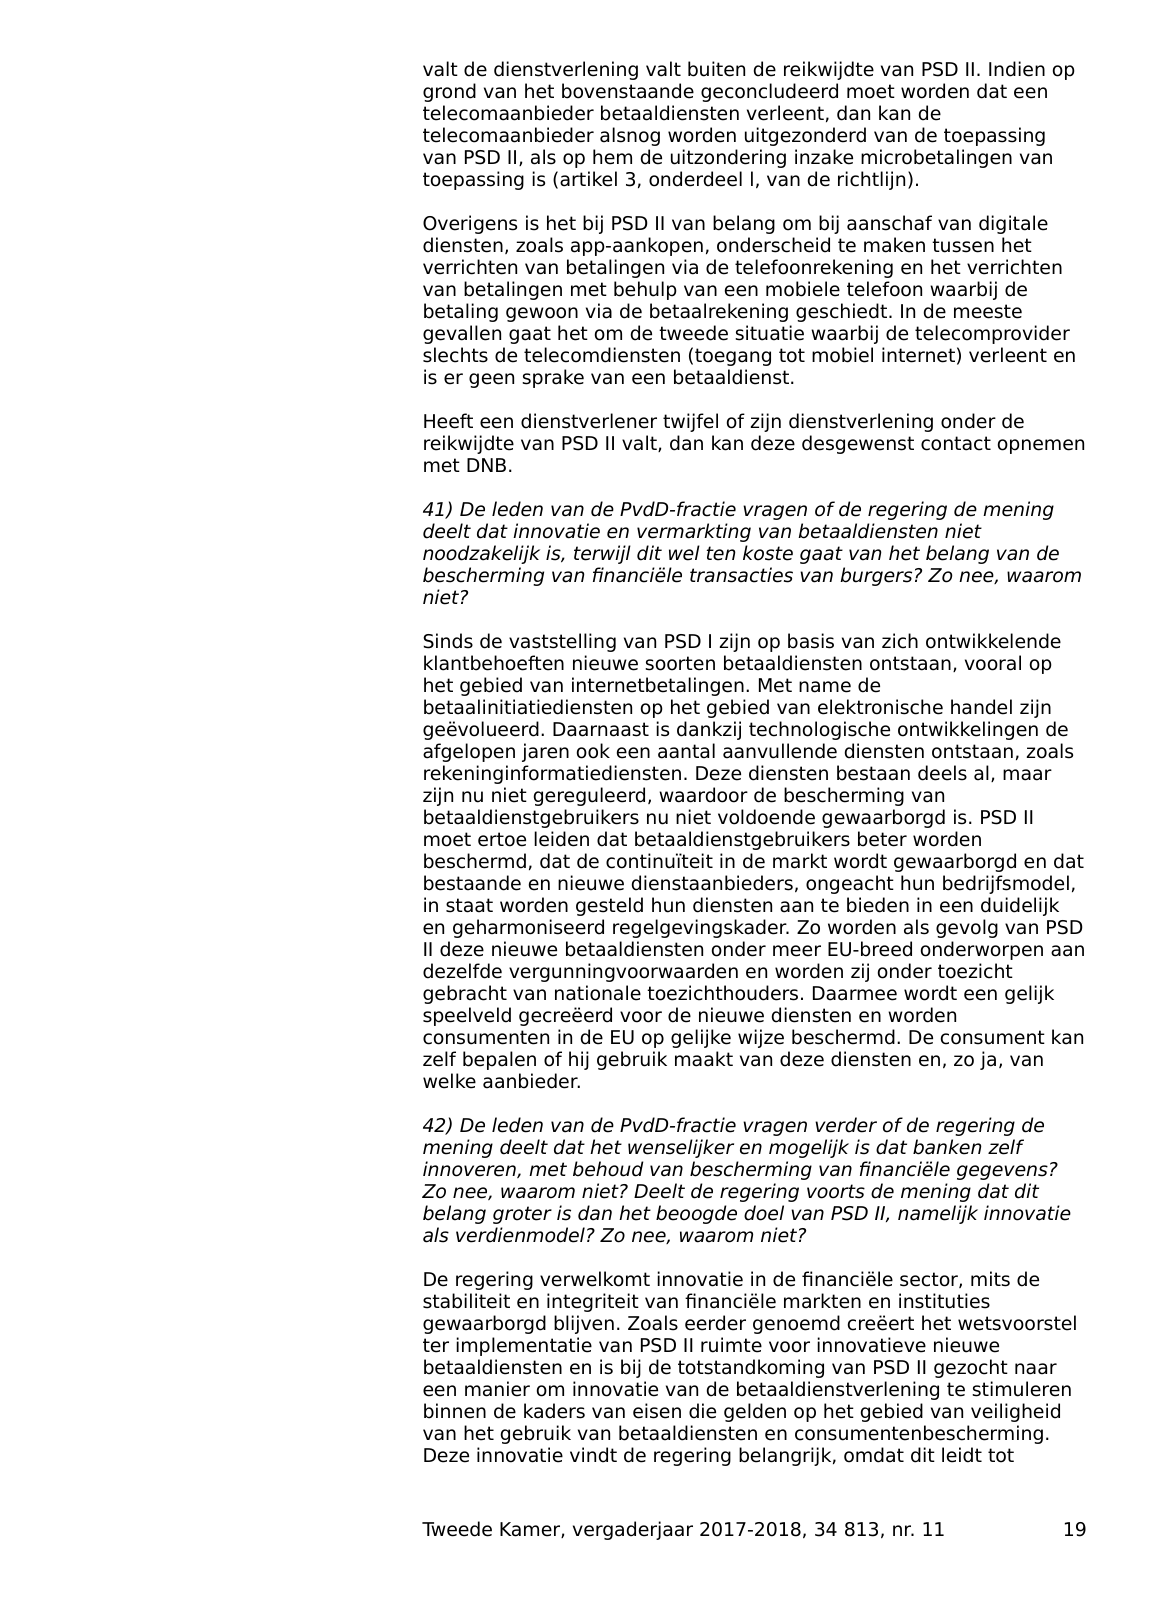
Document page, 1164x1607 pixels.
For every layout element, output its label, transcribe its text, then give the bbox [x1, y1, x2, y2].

text 42) De leden van de PvdD-fractie vragen verder of de regering de mening deelt dat het wenselijker en mogelijk is dat banken zelf innoveren, met behoud van bescherming van financiële gegevens? Zo nee, waarom niet? Deelt de regering voorts de mening dat dit belang groter is dan het beoogde doel van PSD II, namelijk innovatie als verdienmodel? Zo nee, waarom niet? [422, 1115, 1087, 1247]
text Heeft een dienstverlener twijfel of zijn dienstverlening onder de reikwijdte van PSD II valt, dan kan deze desgewenst contact opnemen met DNB. [422, 411, 1087, 477]
text De regering verwelkomt innovatie in de financiële sector, mits de stabiliteit en integriteit van financiële markten en instituties gewaarborgd blijven. Zoals eerder genoemd creëert het wetsvoorstel ter implementatie van PSD II ruimte voor innovatieve nieuwe betaaldiensten en is bij de totstandkoming van PSD II gezocht naar een manier om innovatie van de betaaldienstverlening te stimuleren binnen de kaders van eisen die gelden op het gebied van veiligheid van het gebruik van betaaldiensten en consumentenbescherming. Deze innovatie vindt de regering belangrijk, omdat dit leidt tot [422, 1269, 1087, 1467]
subtitle 41) De leden van de PvdD-fractie vragen of de regering de mening deelt dat innovatie en vermarkting van betaaldiensten niet noodzakelijk is, terwijl dit wel ten koste gaat van het belang van de bescherming van financiële transacties van burgers? Zo nee, waarom niet? [422, 499, 1087, 609]
text Sinds de vaststelling van PSD I zijn op basis van zich ontwikkelende klantbehoeften nieuwe soorten betaaldiensten ontstaan, vooral op het gebied van internetbetalingen. Met name de betaalinitiatiediensten op het gebied van elektronische handel zijn geëvolueerd. Daarnaast is dankzij technologische ontwikkelingen de afgelopen jaren ook een aantal aanvullende diensten ontstaan, zoals rekeninginformatiediensten. Deze diensten bestaan deels al, maar zijn nu niet gereguleerd, waardoor de bescherming van betaaldienstgebruikers nu niet voldoende gewaarborgd is. PSD II moet ertoe leiden dat betaaldienstgebruikers beter worden beschermd, dat de continuïteit in de markt wordt gewaarborgd en dat bestaande en nieuwe dienstaanbieders, ongeacht hun bedrijfsmodel, in staat worden gesteld hun diensten aan te bieden in een duidelijk en geharmoniseerd regelgevingskader. Zo worden als gevolg van PSD II deze nieuwe betaaldiensten onder meer EU-breed onderworpen aan dezelfde vergunningvoorwaarden en worden zij onder toezicht gebracht van nationale toezichthouders. Daarmee wordt een gelijk speelveld gecreëerd voor de nieuwe diensten en worden consumenten in de EU op gelijke wijze beschermd. De consument kan zelf bepalen of hij gebruik maakt van deze diensten en, zo ja, van welke aanbieder. [422, 631, 1087, 1093]
text valt de dienstverlening valt buiten de reikwijdte van PSD II. Indien op grond van het bovenstaande geconcludeerd moet worden dat een telecomaanbieder betaaldiensten verleent, dan kan de telecomaanbieder alsnog worden uitgezonderd van de toepassing van PSD II, als op hem de uitzondering inzake microbetalingen van toepassing is (artikel 3, onderdeel l, van de richtlijn). [422, 59, 1087, 191]
text Overigens is het bij PSD II van belang om bij aanschaf van digitale diensten, zoals app-aankopen, onderscheid te maken tussen het verrichten van betalingen via de telefoonrekening en het verrichten van betalingen met behulp van een mobiele telefoon waarbij de betaling gewoon via de betaalrekening geschiedt. In de meeste gevallen gaat het om de tweede situatie waarbij de telecomprovider slechts de telecomdiensten (toegang tot mobiel internet) verleent en is er geen sprake van een betaaldienst. [422, 213, 1087, 389]
